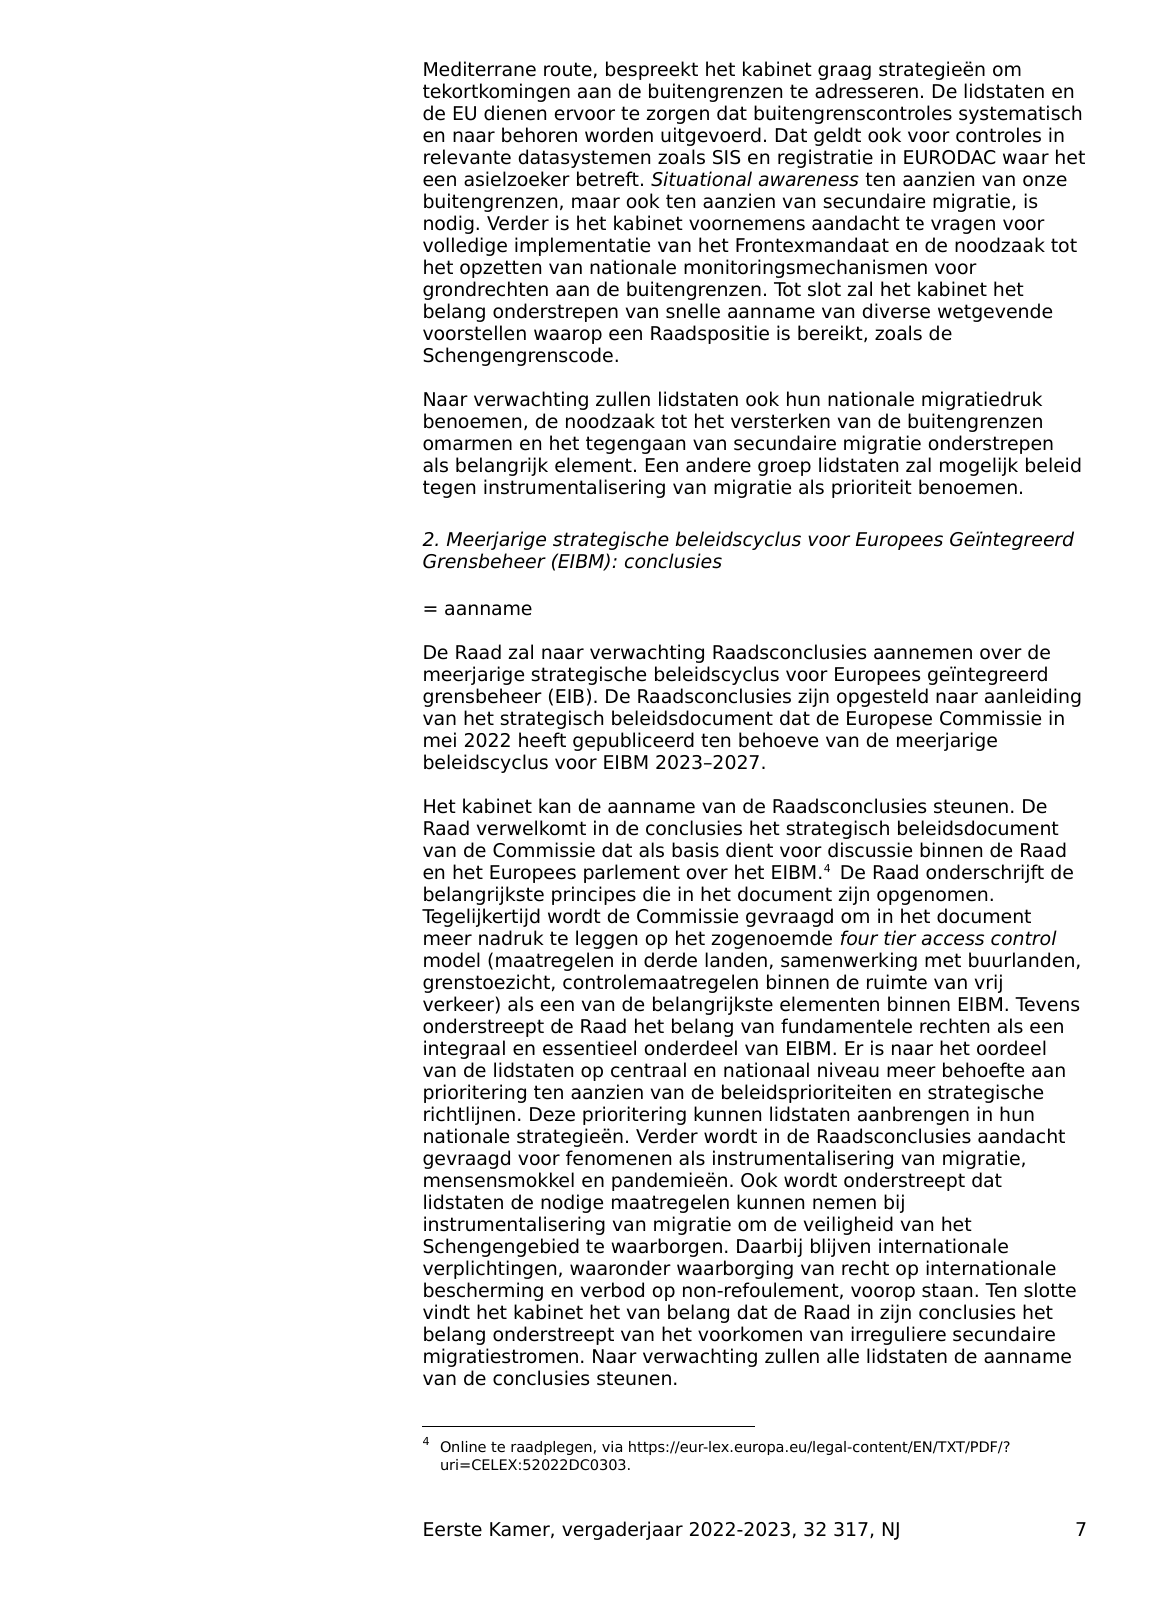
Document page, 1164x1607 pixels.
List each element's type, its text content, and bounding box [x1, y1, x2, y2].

text De Raad zal naar verwachting Raadsconclusies aannemen over de meerjarige strategische beleidscyclus voor Europees geïntegreerd grensbeheer (EIB). De Raadsconclusies zijn opgesteld naar aanleiding van het strategisch beleidsdocument dat de Europese Commissie in mei 2022 heeft gepubliceerd ten behoeve van de meerjarige beleidscyclus voor EIBM 2023–2027. [422, 642, 1087, 774]
text Naar verwachting zullen lidstaten ook hun nationale migratiedruk benoemen, de noodzaak tot het versterken van de buitengrenzen omarmen en het tegengaan van secundaire migratie onderstrepen als belangrijk element. Een andere groep lidstaten zal mogelijk beleid tegen instrumentalisering van migratie als prioriteit benoemen. [422, 389, 1087, 499]
text Online te raadplegen, via https://eur-lex.europa.eu/legal-content/EN/TXT/PDF/?uri=CELEX:52022DC0303. [422, 1435, 1087, 1474]
text Mediterrane route, bespreekt het kabinet graag strategieën om tekortkomingen aan de buitengrenzen te adresseren. De lidstaten en de EU dienen ervoor te zorgen dat buitengrenscontroles systematisch en naar behoren worden uitgevoerd. Dat geldt ook voor controles in relevante datasystemen zoals SIS en registratie in EURODAC waar het een asielzoeker betreft. Situational awareness ten aanzien van onze buitengrenzen, maar ook ten aanzien van secundaire migratie, is nodig. Verder is het kabinet voornemens aandacht te vragen voor volledige implementatie van het Frontexmandaat en de noodzaak tot het opzetten van nationale monitoringsmechanismen voor grondrechten aan de buitengrenzen. Tot slot zal het kabinet het belang onderstrepen van snelle aanname van diverse wetgevende voorstellen waarop een Raadspositie is bereikt, zoals de Schengengrenscode. [422, 59, 1087, 367]
text = aanname [422, 598, 1087, 620]
subtitle 2. Meerjarige strategische beleidscyclus voor Europees Geïntegreerd Grensbeheer (EIBM): conclusies [422, 529, 1087, 573]
text Het kabinet kan de aanname van de Raadsconclusies steunen. De Raad verwelkomt in de conclusies het strategisch beleidsdocument van de Commissie dat als basis dient voor discussie binnen de Raad en het Europees parlement over het EIBM. De Raad onderschrijft de belangrijkste principes die in het document zijn opgenomen. Tegelijkertijd wordt de Commissie gevraagd om in het document meer nadruk te leggen op het zogenoemde four tier access control model (maatregelen in derde landen, samenwerking met buurlanden, grenstoezicht, controlemaatregelen binnen de ruimte van vrij verkeer) als een van de belangrijkste elementen binnen EIBM. Tevens onderstreept de Raad het belang van fundamentele rechten als een integraal en essentieel onderdeel van EIBM. Er is naar het oordeel van de lidstaten op centraal en nationaal niveau meer behoefte aan prioritering ten aanzien van de beleidsprioriteiten en strategische richtlijnen. Deze prioritering kunnen lidstaten aanbrengen in hun nationale strategieën. Verder wordt in de Raadsconclusies aandacht gevraagd voor fenomenen als instrumentalisering van migratie, mensensmokkel en pandemieën. Ook wordt onderstreept dat lidstaten de nodige maatregelen kunnen nemen bij instrumentalisering van migratie om de veiligheid van het Schengengebied te waarborgen. Daarbij blijven internationale verplichtingen, waaronder waarborging van recht op internationale bescherming en verbod op non-refoulement, voorop staan. Ten slotte vindt het kabinet het van belang dat de Raad in zijn conclusies het belang onderstreept van het voorkomen van irreguliere secundaire migratiestromen. Naar verwachting zullen alle lidstaten de aanname van de conclusies steunen. [422, 796, 1087, 1389]
